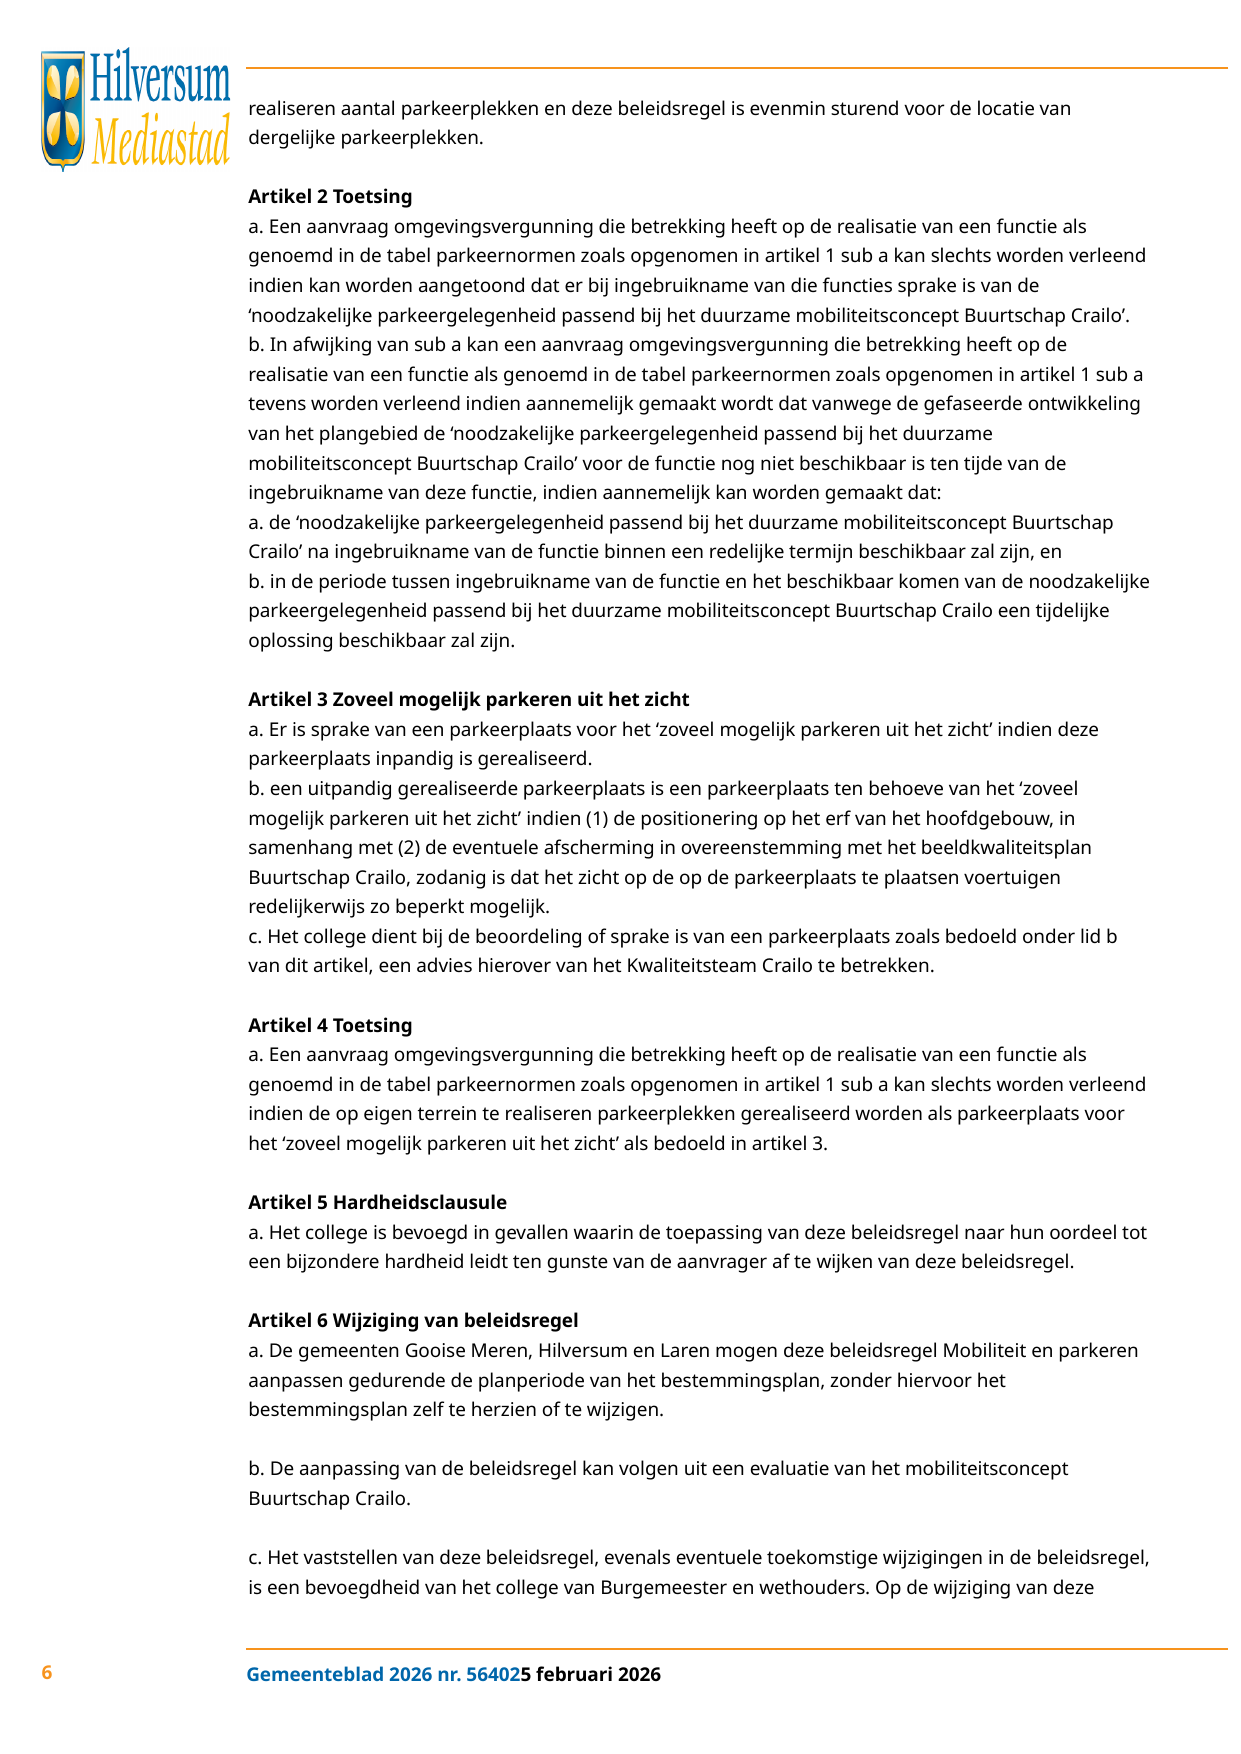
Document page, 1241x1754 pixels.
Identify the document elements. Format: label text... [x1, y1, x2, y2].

text Artikel 2 Toetsing [248, 183, 1152, 209]
text b. in de periode tussen ingebruikname van de functie en het beschikbaar komen van de noodzakelijke parkeergelegenheid passend bij het duurzame mobiliteitsconcept Buurtschap Crailo een tijdelijke oplossing beschikbaar zal zijn. [248, 568, 1152, 653]
text c. Het vaststellen van deze beleidsregel, evenals eventuele toekomstige wijzigingen in de beleidsregel, is een bevoegdheid van het college van Burgemeester en wethouders. Op de wijziging van deze [248, 1544, 1152, 1600]
text a. Een aanvraag omgevingsvergunning die betrekking heeft op de realisatie van een functie als genoemd in de tabel parkeernormen zoals opgenomen in artikel 1 sub a kan slechts worden verleend indien de op eigen terrein te realiseren parkeerplekken gerealiseerd worden als parkeerplaats voor het ‘zoveel mogelijk parkeren uit het zicht’ als bedoeld in artikel 3. [248, 1041, 1152, 1156]
text b. De aanpassing van de beleidsregel kan volgen uit een evaluatie van het mobiliteitsconcept Buurtschap Crailo. [248, 1456, 1152, 1511]
text Artikel 6 Wijziging van beleidsregel [248, 1308, 1152, 1333]
text Artikel 5 Hardheidsclausule [248, 1189, 1152, 1215]
text a. Er is sprake van een parkeerplaats voor het ‘zoveel mogelijk parkeren uit het zicht’ indien deze parkeerplaats inpandig is gerealiseerd. [248, 716, 1152, 771]
picture [41, 47, 231, 172]
text c. Het college dient bij de beoordeling of sprake is van een parkeerplaats zoals bedoeld onder lid b van dit artikel, een advies hierover van het Kwaliteitsteam Crailo te betrekken. [248, 923, 1152, 978]
text a. Een aanvraag omgevingsvergunning die betrekking heeft op de realisatie van een functie als genoemd in de tabel parkeernormen zoals opgenomen in artikel 1 sub a kan slechts worden verleend indien kan worden aangetoond dat er bij ingebruikname van die functies sprake is van de ‘noodzakelijke parkeergelegenheid passend bij het duurzame mobiliteitsconcept Buurtschap Crailo’. [248, 213, 1152, 328]
text b. een uitpandig gerealiseerde parkeerplaats is een parkeerplaats ten behoeve van het ‘zoveel mogelijk parkeren uit het zicht’ indien (1) de positionering op het erf van het hoofdgebouw, in samenhang met (2) de eventuele afscherming in overeenstemming met het beeldkwaliteitsplan Buurtschap Crailo, zodanig is dat het zicht op de op de parkeerplaats te plaatsen voertuigen redelijkerwijs zo beperkt mogelijk. [248, 775, 1152, 919]
text a. de ‘noodzakelijke parkeergelegenheid passend bij het duurzame mobiliteitsconcept Buurtschap Crailo’ na ingebruikname van de functie binnen een redelijke termijn beschikbaar zal zijn, en [248, 509, 1152, 564]
text a. De gemeenten Gooise Meren, Hilversum en Laren mogen deze beleidsregel Mobiliteit en parkeren aanpassen gedurende de planperiode van het bestemmingsplan, zonder hiervoor het bestemmingsplan zelf te herzien of te wijzigen. [248, 1337, 1152, 1422]
text a. Het college is bevoegd in gevallen waarin de toepassing van deze beleidsregel naar hun oordeel tot een bijzondere hardheid leidt ten gunste van de aanvrager af te wijken van deze beleidsregel. [248, 1219, 1152, 1274]
text Artikel 3 Zoveel mogelijk parkeren uit het zicht [248, 686, 1152, 712]
text Artikel 4 Toetsing [248, 1012, 1152, 1038]
text realiseren aantal parkeerplekken en deze beleidsregel is evenmin sturend voor de locatie van dergelijke parkeerplekken. [248, 95, 1152, 150]
text b. In afwijking van sub a kan een aanvraag omgevingsvergunning die betrekking heeft op de realisatie van een functie als genoemd in de tabel parkeernormen zoals opgenomen in artikel 1 sub a tevens worden verleend indien aannemelijk gemaakt wordt dat vanwege de gefaseerde ontwikkeling van het plangebied de ‘noodzakelijke parkeergelegenheid passend bij het duurzame mobiliteitsconcept Buurtschap Crailo’ voor de functie nog niet beschikbaar is ten tijde van de ingebruikname van deze functie, indien aannemelijk kan worden gemaakt dat: [248, 331, 1152, 505]
